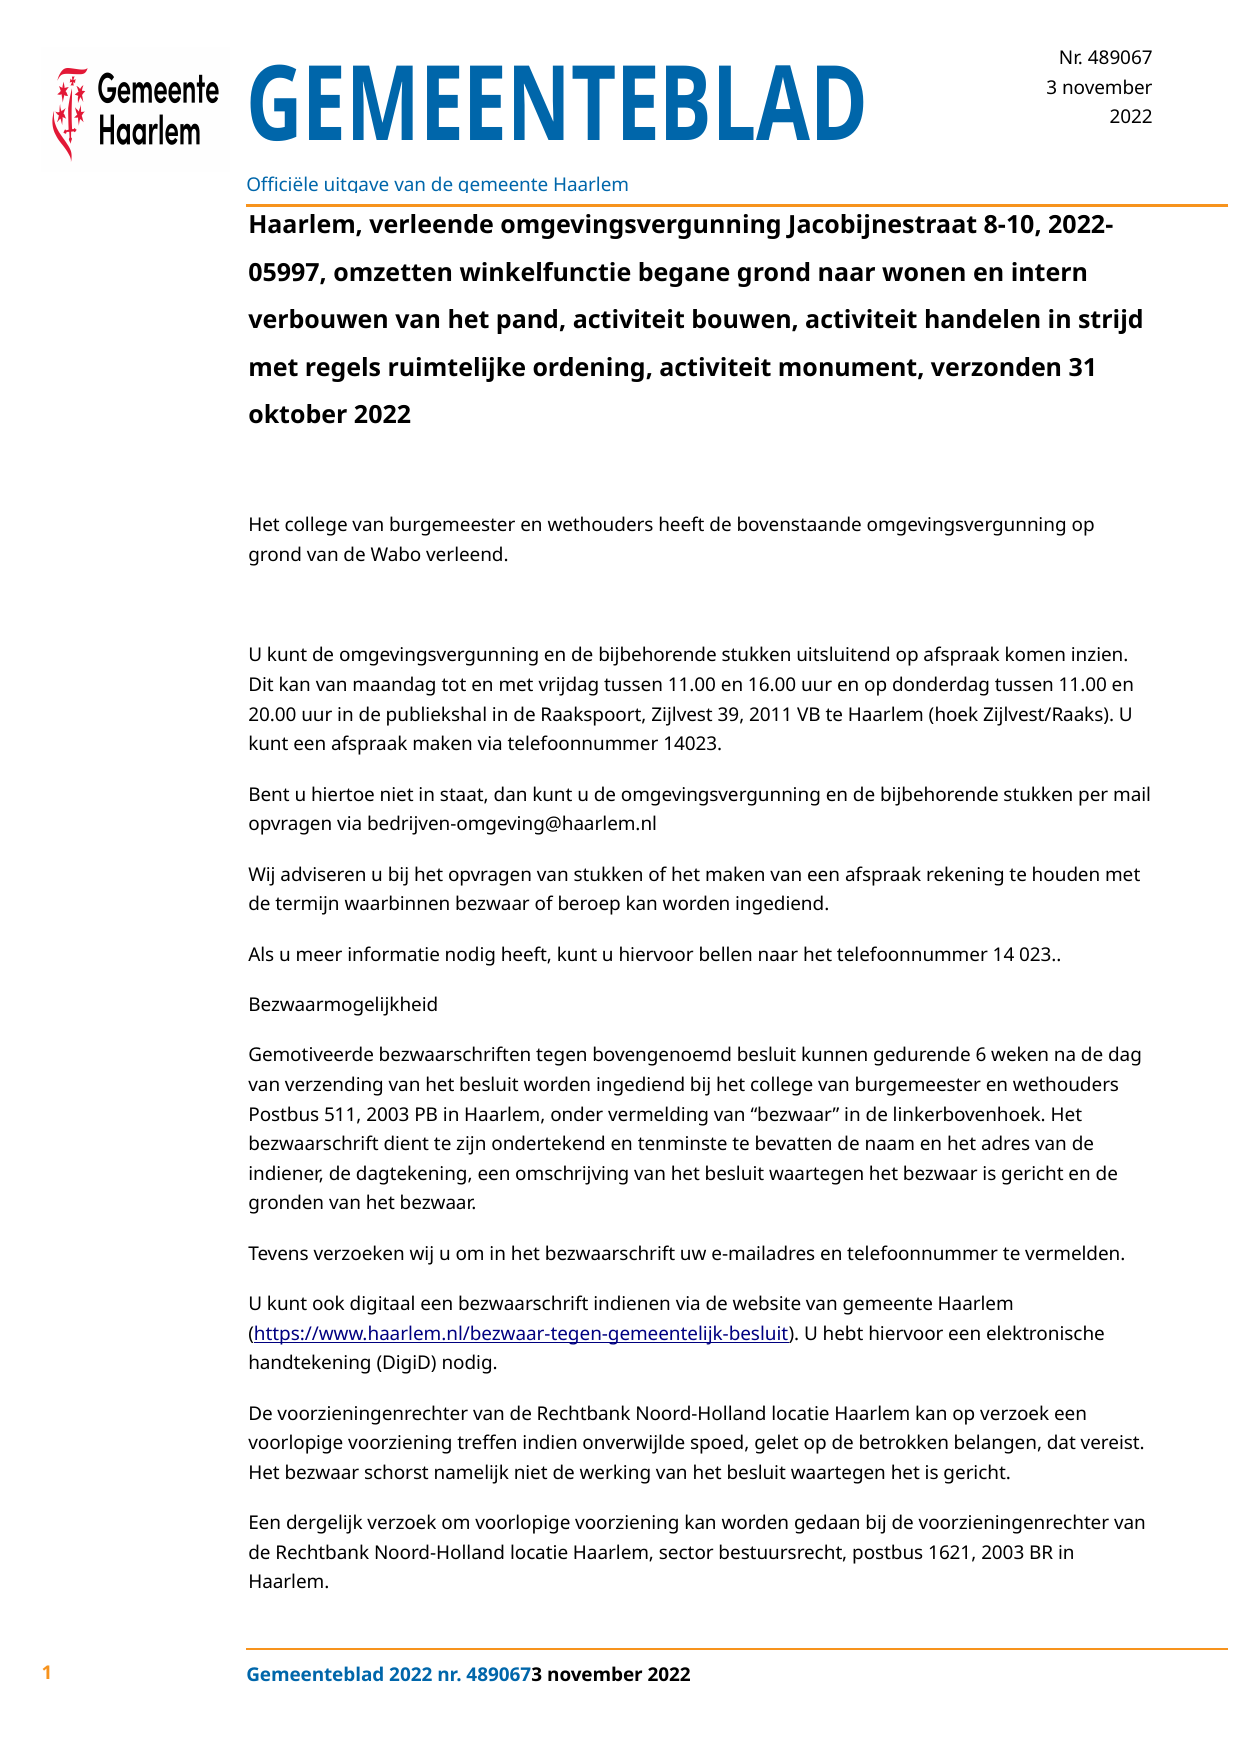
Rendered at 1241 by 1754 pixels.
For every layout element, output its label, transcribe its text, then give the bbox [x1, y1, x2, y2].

text Bezwaarmogelijkheid [248, 991, 1152, 1017]
picture [41, 47, 231, 172]
text Als u meer informatie nodig heeft, kunt u hiervoor bellen naar het telefoonnummer 14 023.. [248, 941, 1152, 966]
text U kunt ook digitaal een bezwaarschrift indienen via de website van gemeente Haarlem (https://www.haarlem.nl/bezwaar-tegen-gemeentelijk-besluit). U hebt hiervoor een elektronische handtekening (DigiD) nodig. [248, 1290, 1152, 1375]
text Bent u hiertoe niet in staat, dan kunt u de omgevingsvergunning en de bijbehorende stukken per mail opvragen via bedrijven-omgeving@haarlem.nl [248, 781, 1152, 836]
text Gemotiveerde bezwaarschriften tegen bovengenoemd besluit kunnen gedurende 6 weken na de dag van verzending van het besluit worden ingediend bij het college van burgemeester en wethouders Postbus 511, 2003 PB in Haarlem, onder vermelding van “bezwaar” in de linkerbovenhoek. Het bezwaarschrift dient te zijn ondertekend en tenminste te bevatten de naam en het adres van de indiener, de dagtekening, een omschrijving van het besluit waartegen het bezwaar is gericht en de gronden van het bezwaar. [248, 1042, 1152, 1215]
text Haarlem, verleende omgevingsvergunning Jacobijnestraat 8-10, 2022-05997, omzetten winkelfunctie begane grond naar wonen en intern verbouwen van het pand, activiteit bouwen, activiteit handelen in strijd met regels ruimtelijke ordening, activiteit monument, verzonden 31 oktober 2022 [248, 207, 1152, 431]
text Een dergelijk verzoek om voorlopige voorziening kan worden gedaan bij de voorzieningenrechter van de Rechtbank Noord-Holland locatie Haarlem, sector bestuursrecht, postbus 1621, 2003 BR in Haarlem. [248, 1509, 1152, 1594]
text Wij adviseren u bij het opvragen van stukken of het maken van een afspraak rekening te houden met de termijn waarbinnen bezwaar of beroep kan worden ingediend. [248, 861, 1152, 916]
text Tevens verzoeken wij u om in het bezwaarschrift uw e-mailadres en telefoonnummer te vermelden. [248, 1240, 1152, 1266]
text Het college van burgemeester en wethouders heeft de bovenstaande omgevingsvergunning op grond van de Wabo verleend. [248, 511, 1152, 566]
text U kunt de omgevingsvergunning en de bijbehorende stukken uitsluitend op afspraak komen inzien. Dit kan van maandag tot en met vrijdag tussen 11.00 en 16.00 uur en op donderdag tussen 11.00 en 20.00 uur in de publiekshal in de Raakspoort, Zijlvest 39, 2011 VB te Haarlem (hoek Zijlvest/Raaks). U kunt een afspraak maken via telefoonnummer 14023. [248, 642, 1152, 756]
text De voorzieningenrechter van de Rechtbank Noord-Holland locatie Haarlem kan op verzoek een voorlopige voorziening treffen indien onverwijlde spoed, gelet op de betrokken belangen, dat vereist. Het bezwaar schorst namelijk niet de werking van het besluit waartegen het is gericht. [248, 1400, 1152, 1485]
